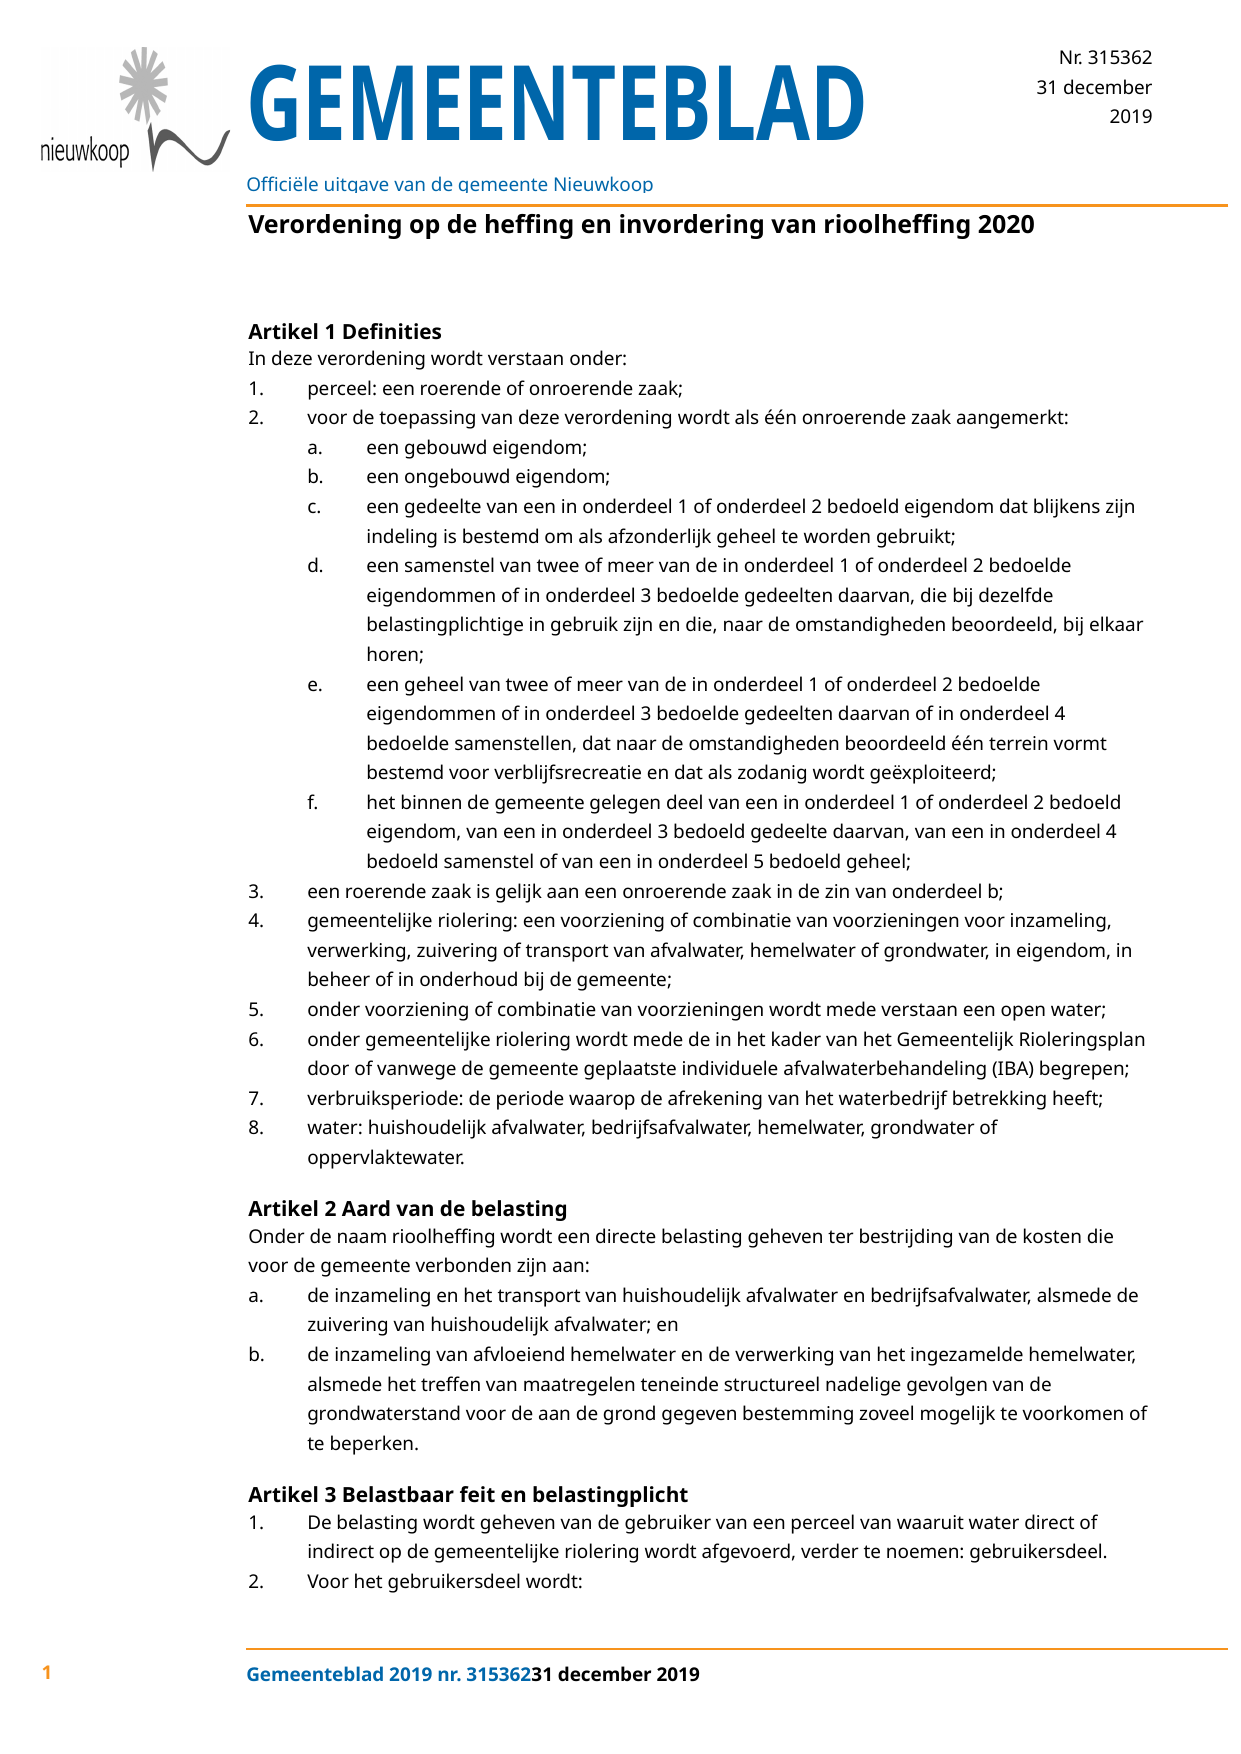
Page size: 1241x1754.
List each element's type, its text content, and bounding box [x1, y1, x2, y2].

list gemeentelijke riolering: een voorziening of combinatie van voorzieningen voor inzameling, verwerking, zuivering of transport van afvalwater, hemelwater of grondwater, in eigendom, in beheer of in onderhoud bij de gemeente; [248, 907, 1152, 992]
list een gebouwd eigendom; [307, 434, 1152, 460]
list perceel: een roerende of onroerende zaak; [248, 375, 1152, 401]
text Onder de naam rioolheffing wordt een directe belasting geheven ter bestrijding van de kosten die voor de gemeente verbonden zijn aan: [248, 1223, 1152, 1278]
text Artikel 1 Definities [248, 317, 1152, 345]
text Artikel 2 Aard van de belasting [248, 1194, 1152, 1223]
list de inzameling en het transport van huishoudelijk afvalwater en bedrijfsafvalwater, alsmede de zuivering van huishoudelijk afvalwater; en [248, 1282, 1152, 1337]
picture [41, 47, 231, 172]
text Verordening op de heffing en invordering van rioolheffing 2020 [248, 207, 1152, 241]
list Voor het gebruikersdeel wordt: [248, 1568, 1152, 1594]
list De belasting wordt geheven van de gebruiker van een perceel van waaruit water direct of indirect op de gemeentelijke riolering wordt afgevoerd, verder te noemen: gebruikersdeel. [248, 1509, 1152, 1564]
list het binnen de gemeente gelegen deel van een in onderdeel 1 of onderdeel 2 bedoeld eigendom, van een in onderdeel 3 bedoeld gedeelte daarvan, van een in onderdeel 4 bedoeld samenstel of van een in onderdeel 5 bedoeld geheel; [307, 789, 1152, 874]
list voor de toepassing van deze verordening wordt als één onroerende zaak aangemerkt: [248, 404, 1152, 430]
list onder gemeentelijke riolering wordt mede de in het kader van het Gemeentelijk Rioleringsplan door of vanwege de gemeente geplaatste individuele afvalwaterbehandeling (IBA) begrepen; [248, 1026, 1152, 1081]
list een roerende zaak is gelijk aan een onroerende zaak in de zin van onderdeel b; [248, 878, 1152, 903]
list onder voorziening of combinatie van voorzieningen wordt mede verstaan een open water; [248, 996, 1152, 1022]
list een samenstel van twee of meer van de in onderdeel 1 of onderdeel 2 bedoelde eigendommen of in onderdeel 3 bedoelde gedeelten daarvan, die bij dezelfde belastingplichtige in gebruik zijn en die, naar de omstandigheden beoordeeld, bij elkaar horen; [307, 552, 1152, 667]
text In deze verordening wordt verstaan onder: [248, 345, 1152, 371]
list een ongebouwd eigendom; [307, 464, 1152, 489]
text Artikel 3 Belastbaar feit en belastingplicht [248, 1480, 1152, 1509]
list verbruiksperiode: de periode waarop de afrekening van het waterbedrijf betrekking heeft; [248, 1085, 1152, 1111]
list water: huishoudelijk afvalwater, bedrijfsafvalwater, hemelwater, grondwater of oppervlaktewater. [248, 1114, 1152, 1170]
list de inzameling van afvloeiend hemelwater en de verwerking van het ingezamelde hemelwater, alsmede het treffen van maatregelen teneinde structureel nadelige gevolgen van de grondwaterstand voor de aan de grond gegeven bestemming zoveel mogelijk te voorkomen of te beperken. [248, 1341, 1152, 1456]
list een geheel van twee of meer van de in onderdeel 1 of onderdeel 2 bedoelde eigendommen of in onderdeel 3 bedoelde gedeelten daarvan of in onderdeel 4 bedoelde samenstellen, dat naar de omstandigheden beoordeeld één terrein vormt bestemd voor verblijfsrecreatie en dat als zodanig wordt geëxploiteerd; [307, 671, 1152, 785]
list een gedeelte van een in onderdeel 1 of onderdeel 2 bedoeld eigendom dat blijkens zijn indeling is bestemd om als afzonderlijk geheel te worden gebruikt; [307, 493, 1152, 548]
